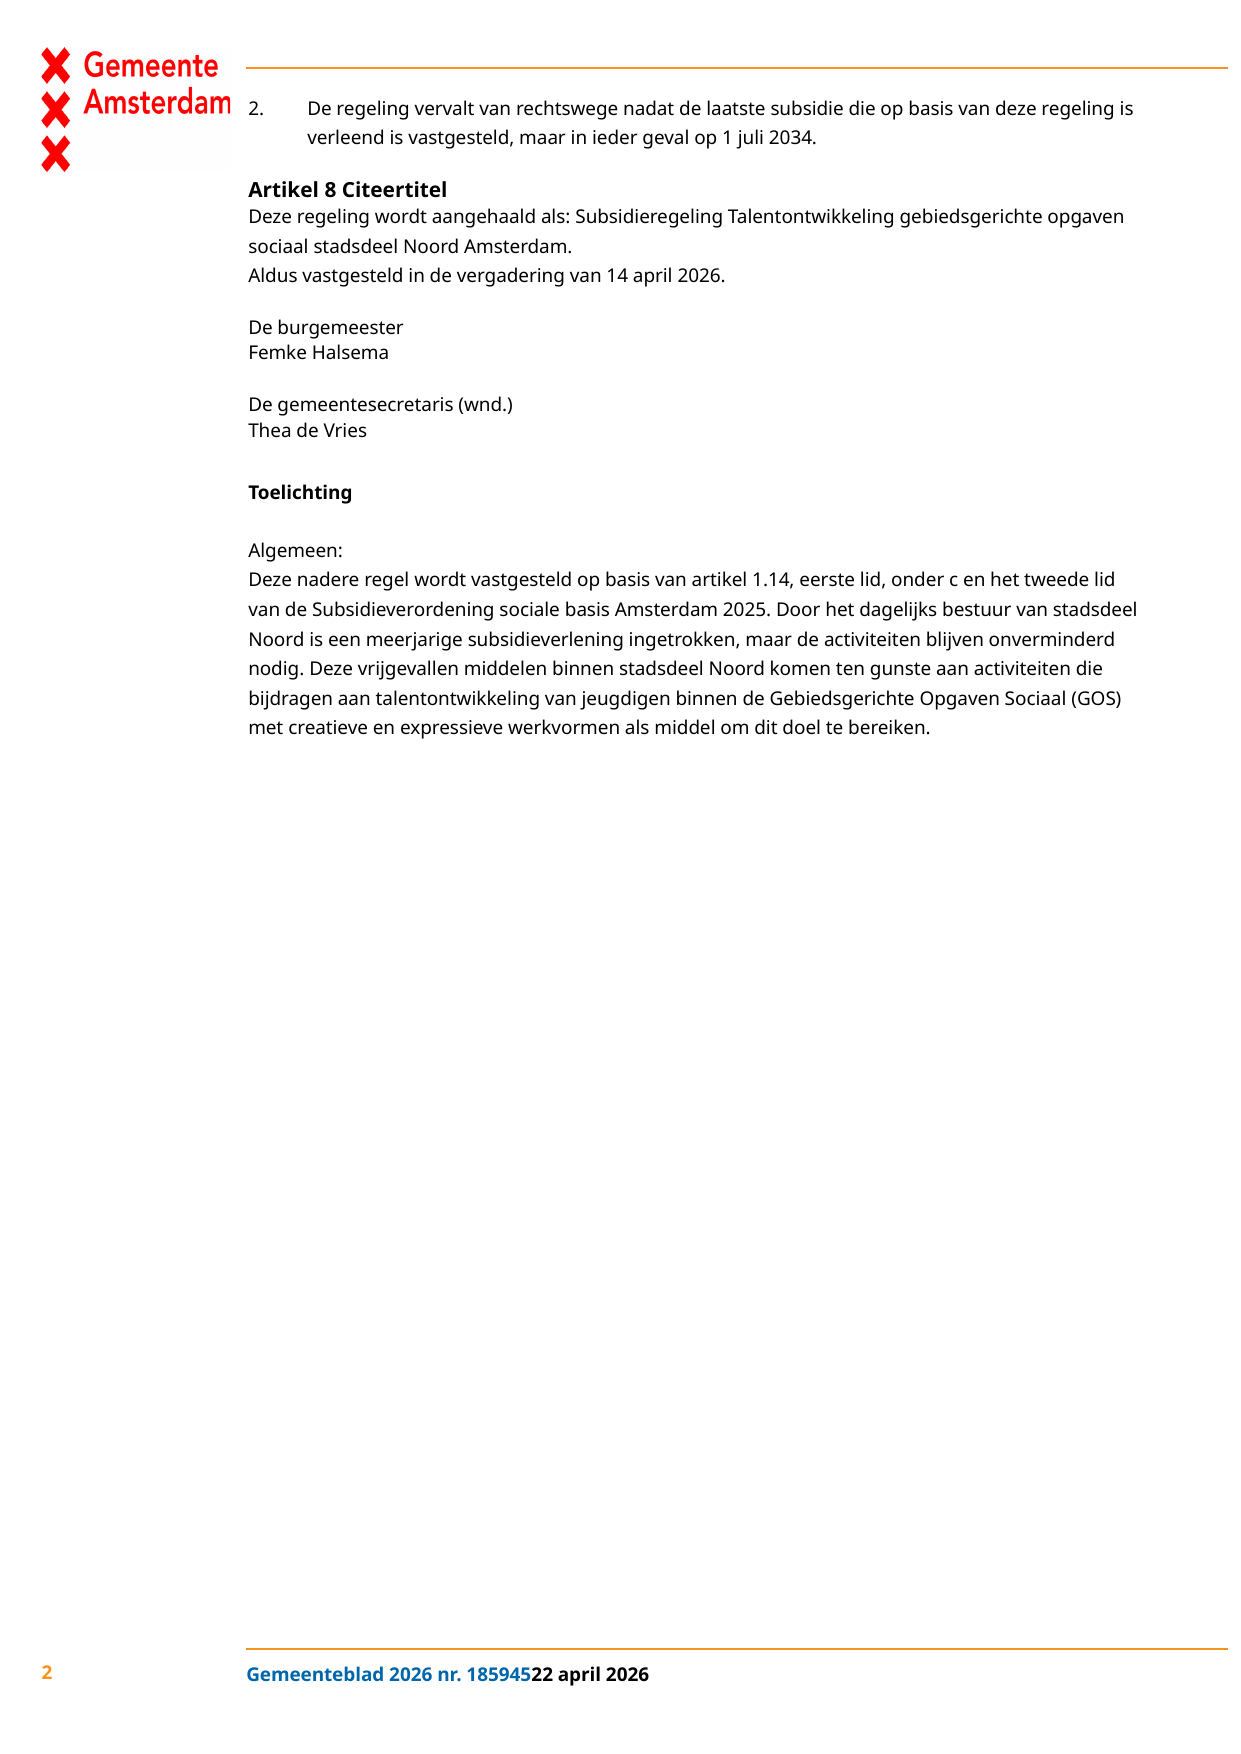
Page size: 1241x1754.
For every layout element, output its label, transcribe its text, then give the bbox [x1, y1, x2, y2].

text Algemeen: [248, 537, 1152, 563]
text Aldus vastgesteld in de vergadering van 14 april 2026. [248, 262, 1152, 288]
text De gemeentesecretaris (wnd.) [248, 391, 1152, 417]
text Deze regeling wordt aangehaald als: Subsidieregeling Talentontwikkeling gebiedsgerichte opgaven sociaal stadsdeel Noord Amsterdam. [248, 203, 1152, 258]
text Thea de Vries [248, 417, 1152, 442]
list De regeling vervalt van rechtswege nadat de laatste subsidie die op basis van deze regeling is verleend is vastgesteld, maar in ieder geval op 1 juli 2034. [248, 95, 1152, 150]
text Femke Halsema [248, 339, 1152, 365]
text Toelichting [248, 468, 1152, 508]
text De burgemeester [248, 314, 1152, 339]
picture [41, 47, 231, 172]
text Artikel 8 Citeertitel [248, 175, 1152, 203]
text Deze nadere regel wordt vastgesteld op basis van artikel 1.14, eerste lid, onder c en het tweede lid van de Subsidieverordening sociale basis Amsterdam 2025. Door het dagelijks bestuur van stadsdeel Noord is een meerjarige subsidieverlening ingetrokken, maar de activiteiten blijven onverminderd nodig. Deze vrijgevallen middelen binnen stadsdeel Noord komen ten gunste aan activiteiten die bijdragen aan talentontwikkeling van jeugdigen binnen de Gebiedsgerichte Opgaven Sociaal (GOS) met creatieve en expressieve werkvormen als middel om dit doel te bereiken. [248, 567, 1152, 740]
